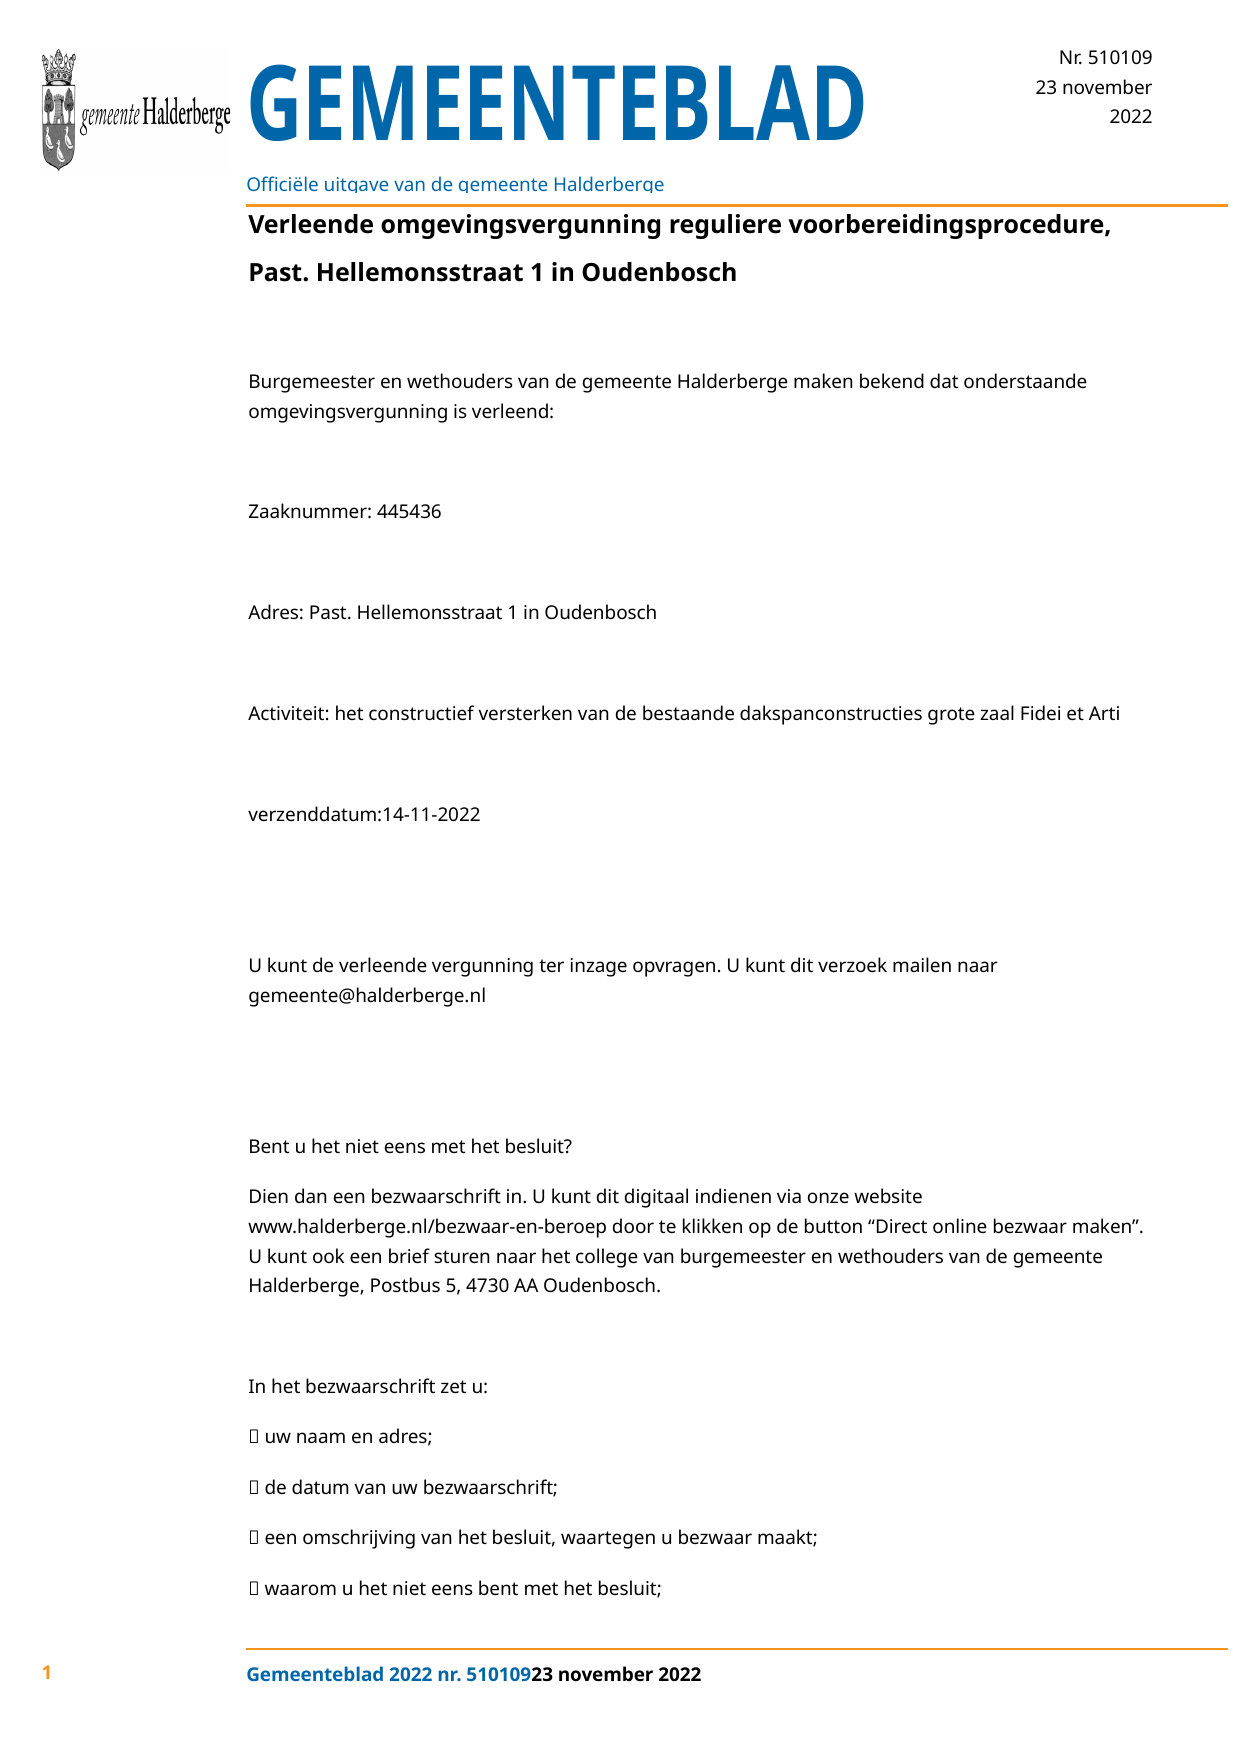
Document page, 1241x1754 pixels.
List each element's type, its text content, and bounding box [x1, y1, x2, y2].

text  de datum van uw bezwaarschrift; [248, 1474, 1152, 1500]
text Adres: Past. Hellemonsstraat 1 in Oudenbosch [248, 599, 1152, 625]
text  een omschrijving van het besluit, waartegen u bezwaar maakt; [248, 1524, 1152, 1550]
text Activiteit: het constructief versterken van de bestaande dakspanconstructies grote zaal Fidei et Arti [248, 700, 1152, 726]
text verzenddatum:14-11-2022 [248, 801, 1152, 827]
text Bent u het niet eens met het besluit? [248, 1133, 1152, 1159]
picture [41, 47, 231, 172]
text Zaaknummer: 445436 [248, 499, 1152, 524]
text Verleende omgevingsvergunning reguliere voorbereidingsprocedure, Past. Hellemonsstraat 1 in Oudenbosch [248, 207, 1152, 288]
text  waarom u het niet eens bent met het besluit; [248, 1575, 1152, 1601]
text  uw naam en adres; [248, 1424, 1152, 1449]
text Dien dan een bezwaarschrift in. U kunt dit digitaal indienen via onze website www.halderberge.nl/bezwaar-en-beroep door te klikken op de button “Direct online bezwaar maken”. U kunt ook een brief sturen naar het college van burgemeester en wethouders van de gemeente Halderberge, Postbus 5, 4730 AA Oudenbosch. [248, 1184, 1152, 1298]
text U kunt de verleende vergunning ter inzage opvragen. U kunt dit verzoek mailen naar gemeente@halderberge.nl [248, 952, 1152, 1008]
text Burgemeester en wethouders van de gemeente Halderberge maken bekend dat onderstaande omgevingsvergunning is verleend: [248, 368, 1152, 424]
text In het bezwaarschrift zet u: [248, 1373, 1152, 1399]
